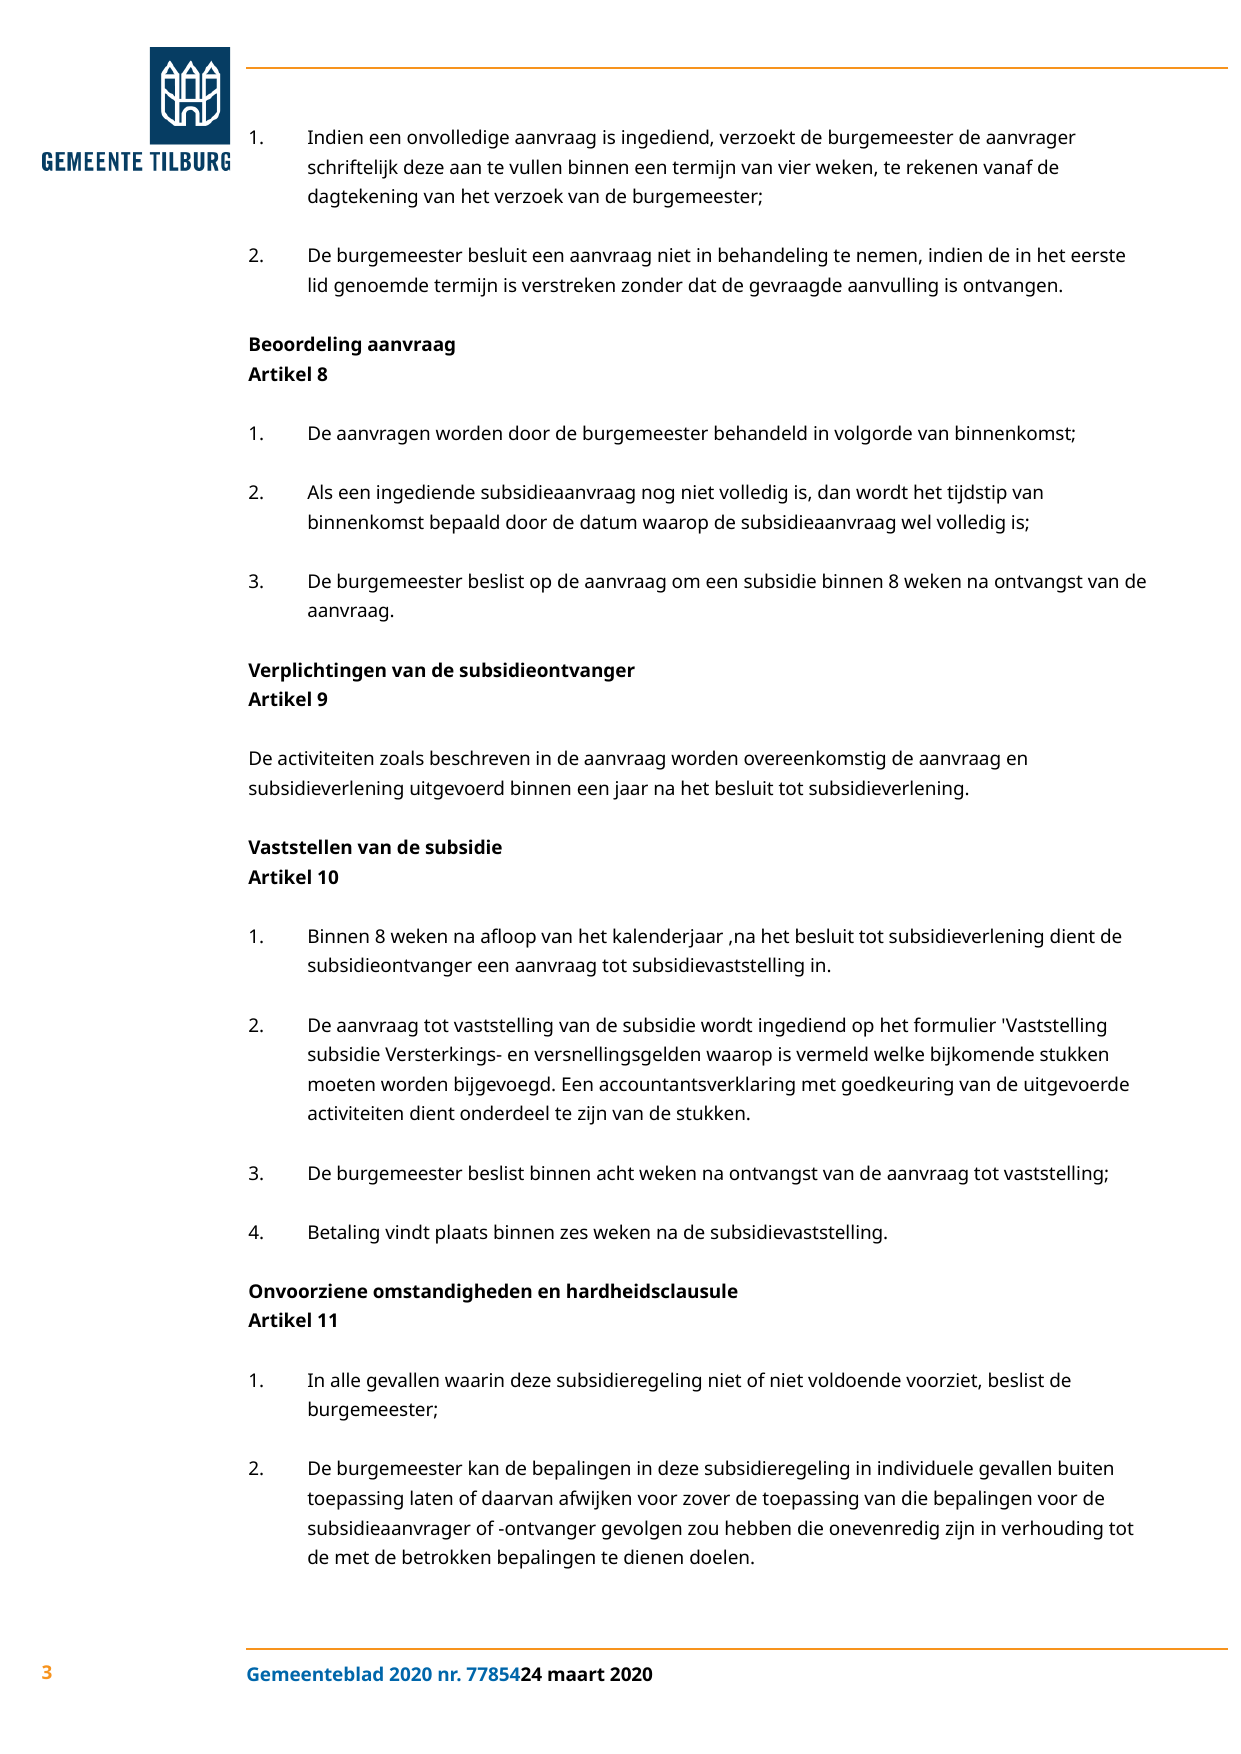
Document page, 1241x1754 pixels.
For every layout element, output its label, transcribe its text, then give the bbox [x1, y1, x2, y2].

text Artikel 10 [248, 864, 1152, 890]
list De burgemeester beslist binnen acht weken na ontvangst van de aanvraag tot vaststelling; [248, 1160, 1152, 1186]
list Indien een onvolledige aanvraag is ingediend, verzoekt de burgemeester de aanvrager schriftelijk deze aan te vullen binnen een termijn van vier weken, te rekenen vanaf de dagtekening van het verzoek van de burgemeester; [248, 124, 1152, 209]
list In alle gevallen waarin deze subsidieregeling niet of niet voldoende voorziet, beslist de burgemeester; [248, 1367, 1152, 1422]
picture [41, 47, 231, 172]
list De burgemeester beslist op de aanvraag om een subsidie binnen 8 weken na ontvangst van de aanvraag. [248, 568, 1152, 623]
text Onvoorziene omstandigheden en hardheidsclausule [248, 1278, 1152, 1304]
list De aanvraag tot vaststelling van de subsidie wordt ingediend op het formulier 'Vaststelling subsidie Versterkings- en versnellingsgelden waarop is vermeld welke bijkomende stukken moeten worden bijgevoegd. Een accountantsverklaring met goedkeuring van de uitgevoerde activiteiten dient onderdeel te zijn van de stukken. [248, 1012, 1152, 1126]
list Betaling vindt plaats binnen zes weken na de subsidievaststelling. [248, 1219, 1152, 1245]
text Vaststellen van de subsidie [248, 834, 1152, 860]
text Artikel 11 [248, 1308, 1152, 1333]
list De burgemeester kan de bepalingen in deze subsidieregeling in individuele gevallen buiten toepassing laten of daarvan afwijken voor zover de toepassing van die bepalingen voor de subsidieaanvrager of -ontvanger gevolgen zou hebben die onevenredig zijn in verhouding tot de met de betrokken bepalingen te dienen doelen. [248, 1456, 1152, 1570]
list De aanvragen worden door de burgemeester behandeld in volgorde van binnenkomst; [248, 420, 1152, 446]
text Artikel 9 [248, 686, 1152, 712]
text Artikel 8 [248, 361, 1152, 387]
text Beoordeling aanvraag [248, 331, 1152, 357]
text Verplichtingen van de subsidieontvanger [248, 657, 1152, 683]
list De burgemeester besluit een aanvraag niet in behandeling te nemen, indien de in het eerste lid genoemde termijn is verstreken zonder dat de gevraagde aanvulling is ontvangen. [248, 243, 1152, 298]
list Als een ingediende subsidieaanvraag nog niet volledig is, dan wordt het tijdstip van binnenkomst bepaald door de datum waarop de subsidieaanvraag wel volledig is; [248, 479, 1152, 535]
text De activiteiten zoals beschreven in de aanvraag worden overeenkomstig de aanvraag en subsidieverlening uitgevoerd binnen een jaar na het besluit tot subsidieverlening. [248, 746, 1152, 801]
list Binnen 8 weken na afloop van het kalenderjaar ,na het besluit tot subsidieverlening dient de subsidieontvanger een aanvraag tot subsidievaststelling in. [248, 923, 1152, 978]
